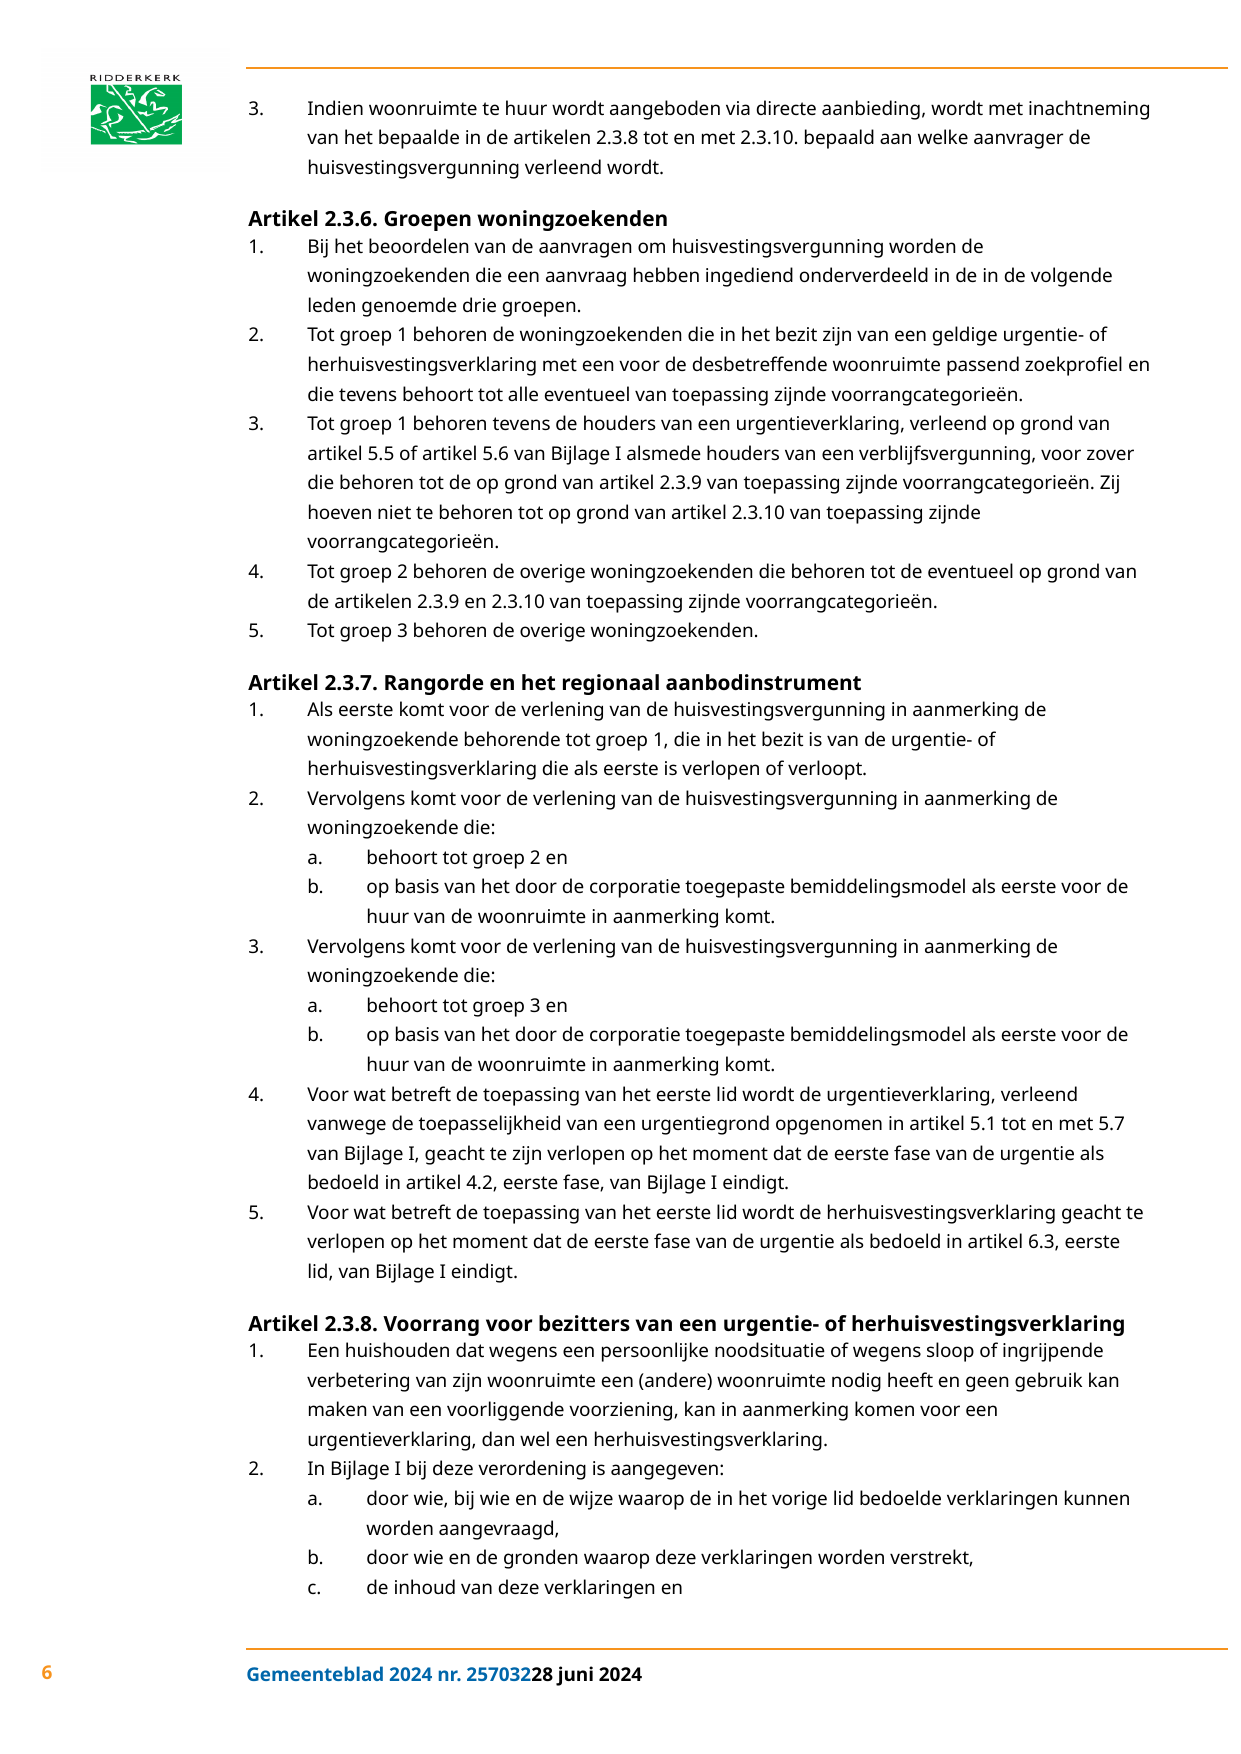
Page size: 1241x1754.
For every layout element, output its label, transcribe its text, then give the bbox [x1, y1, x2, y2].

text Artikel 2.3.6. Groepen woningzoekenden [248, 204, 1152, 233]
list Voor wat betreft de toepassing van het eerste lid wordt de urgentieverklaring, verleend vanwege de toepasselijkheid van een urgentiegrond opgenomen in artikel 5.1 tot en met 5.7 van Bijlage I, geacht te zijn verlopen op het moment dat de eerste fase van de urgentie als bedoeld in artikel 4.2, eerste fase, van Bijlage I eindigt. [248, 1081, 1152, 1195]
list In Bijlage I bij deze verordening is aangegeven: [248, 1456, 1152, 1481]
list Een huishouden dat wegens een persoonlijke noodsituatie of wegens sloop of ingrijpende verbetering van zijn woonruimte een (andere) woonruimte nodig heeft en geen gebruik kan maken van een voorliggende voorziening, kan in aanmerking komen voor een urgentieverklaring, dan wel een herhuisvestingsverklaring. [248, 1337, 1152, 1452]
list op basis van het door de corporatie toegepaste bemiddelingsmodel als eerste voor de huur van de woonruimte in aanmerking komt. [307, 874, 1152, 929]
picture [41, 47, 231, 172]
list Indien woonruimte te huur wordt aangeboden via directe aanbieding, wordt met inachtneming van het bepaalde in de artikelen 2.3.8 tot en met 2.3.10. bepaald aan welke aanvrager de huisvestingsvergunning verleend wordt. [248, 95, 1152, 180]
list Tot groep 1 behoren de woningzoekenden die in het bezit zijn van een geldige urgentie- of herhuisvestingsverklaring met een voor de desbetreffende woonruimte passend zoekprofiel en die tevens behoort tot alle eventueel van toepassing zijnde voorrangcategorieën. [248, 322, 1152, 406]
list door wie, bij wie en de wijze waarop de in het vorige lid bedoelde verklaringen kunnen worden aangevraagd, [307, 1485, 1152, 1540]
list Vervolgens komt voor de verlening van de huisvestingsvergunning in aanmerking de woningzoekende die: [248, 933, 1152, 988]
list Tot groep 3 behoren de overige woningzoekenden. [248, 617, 1152, 643]
list Bij het beoordelen van de aanvragen om huisvestingsvergunning worden de woningzoekenden die een aanvraag hebben ingediend onderverdeeld in de in de volgende leden genoemde drie groepen. [248, 233, 1152, 318]
list Tot groep 2 behoren de overige woningzoekenden die behoren tot de eventueel op grond van de artikelen 2.3.9 en 2.3.10 van toepassing zijnde voorrangcategorieën. [248, 558, 1152, 613]
list op basis van het door de corporatie toegepaste bemiddelingsmodel als eerste voor de huur van de woonruimte in aanmerking komt. [307, 1022, 1152, 1077]
list Als eerste komt voor de verlening van de huisvestingsvergunning in aanmerking de woningzoekende behorende tot groep 1, die in het bezit is van de urgentie- of herhuisvestingsverklaring die als eerste is verlopen of verloopt. [248, 696, 1152, 781]
list de inhoud van deze verklaringen en [307, 1574, 1152, 1599]
list behoort tot groep 3 en [307, 992, 1152, 1018]
list Voor wat betreft de toepassing van het eerste lid wordt de herhuisvestingsverklaring geacht te verlopen op het moment dat de eerste fase van de urgentie als bedoeld in artikel 6.3, eerste lid, van Bijlage I eindigt. [248, 1199, 1152, 1284]
text Artikel 2.3.7. Rangorde en het regionaal aanbodinstrument [248, 668, 1152, 696]
list Tot groep 1 behoren tevens de houders van een urgentieverklaring, verleend op grond van artikel 5.5 of artikel 5.6 van Bijlage I alsmede houders van een verblijfsvergunning, voor zover die behoren tot de op grond van artikel 2.3.9 van toepassing zijnde voorrangcategorieën. Zij hoeven niet te behoren tot op grond van artikel 2.3.10 van toepassing zijnde voorrangcategorieën. [248, 410, 1152, 554]
list Vervolgens komt voor de verlening van de huisvestingsvergunning in aanmerking de woningzoekende die: [248, 785, 1152, 840]
text Artikel 2.3.8. Voorrang voor bezitters van een urgentie- of herhuisvestingsverklaring [248, 1309, 1152, 1337]
list behoort tot groep 2 en [307, 844, 1152, 870]
list door wie en de gronden waarop deze verklaringen worden verstrekt, [307, 1544, 1152, 1570]
